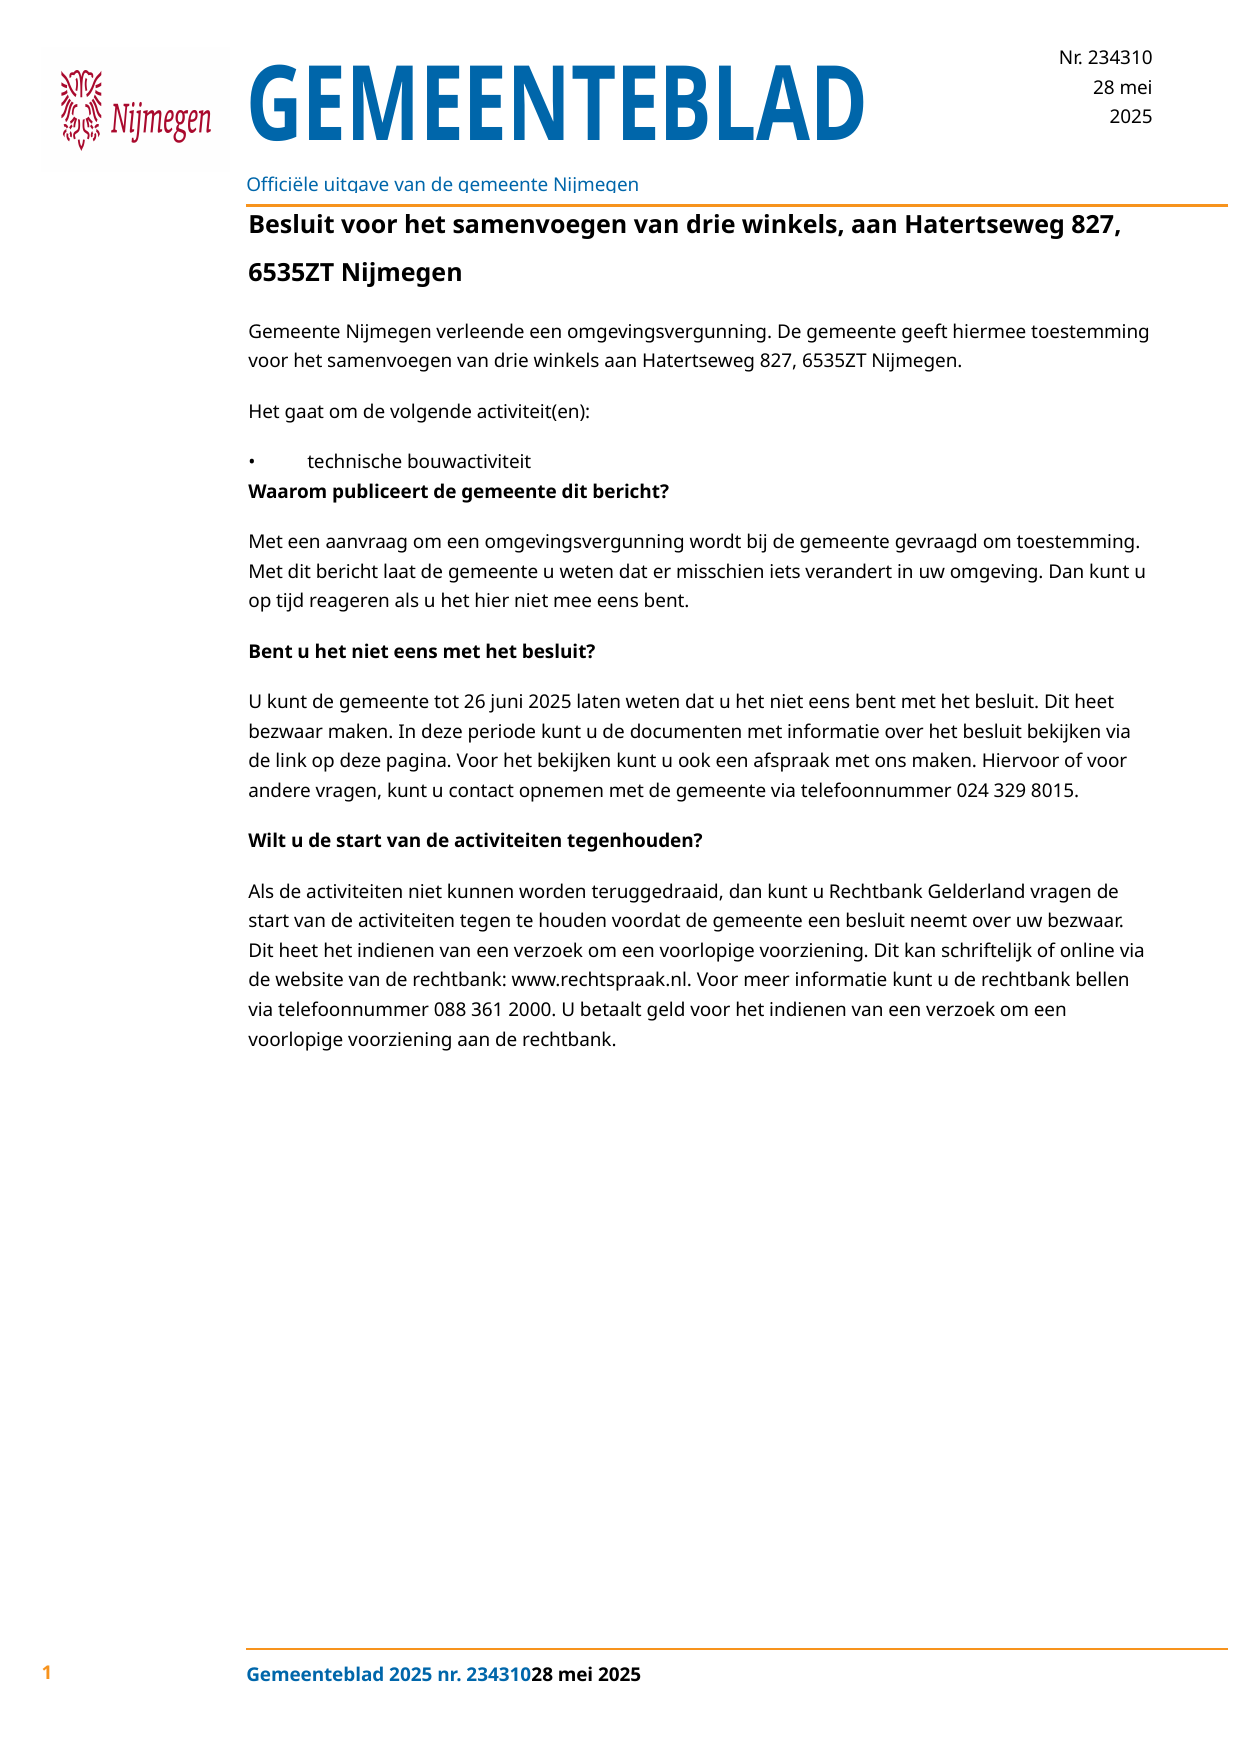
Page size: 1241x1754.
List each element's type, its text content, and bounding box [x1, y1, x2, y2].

list technische bouwactiviteit [248, 448, 1152, 474]
text Gemeente Nijmegen verleende een omgevingsvergunning. De gemeente geeft hiermee toestemming voor het samenvoegen van drie winkels aan Hatertseweg 827, 6535ZT Nijmegen. [248, 318, 1152, 373]
text Het gaat om de volgende activiteit(en): [248, 398, 1152, 424]
text Bent u het niet eens met het besluit? [248, 638, 1152, 664]
text Met een aanvraag om een omgevingsvergunning wordt bij de gemeente gevraagd om toestemming. Met dit bericht laat de gemeente u weten dat er misschien iets verandert in uw omgeving. Dan kunt u op tijd reageren als u het hier niet mee eens bent. [248, 528, 1152, 613]
text Besluit voor het samenvoegen van drie winkels, aan Hatertseweg 827, 6535ZT Nijmegen [248, 207, 1152, 288]
picture [41, 47, 231, 172]
text Waarom publiceert de gemeente dit bericht? [248, 478, 1152, 504]
text Als de activiteiten niet kunnen worden teruggedraaid, dan kunt u Rechtbank Gelderland vragen de start van de activiteiten tegen te houden voordat de gemeente een besluit neemt over uw bezwaar. Dit heet het indienen van een verzoek om een voorlopige voorziening. Dit kan schriftelijk of online via de website van de rechtbank: www.rechtspraak.nl. Voor meer informatie kunt u de rechtbank bellen via telefoonnummer 088 361 2000. U betaalt geld voor het indienen van een verzoek om een voorlopige voorziening aan de rechtbank. [248, 878, 1152, 1052]
text Wilt u de start van de activiteiten tegenhouden? [248, 827, 1152, 853]
text U kunt de gemeente tot 26 juni 2025 laten weten dat u het niet eens bent met het besluit. Dit heet bezwaar maken. In deze periode kunt u de documenten met informatie over het besluit bekijken via de link op deze pagina. Voor het bekijken kunt u ook een afspraak met ons maken. Hiervoor of voor andere vragen, kunt u contact opnemen met de gemeente via telefoonnummer 024 329 8015. [248, 688, 1152, 803]
